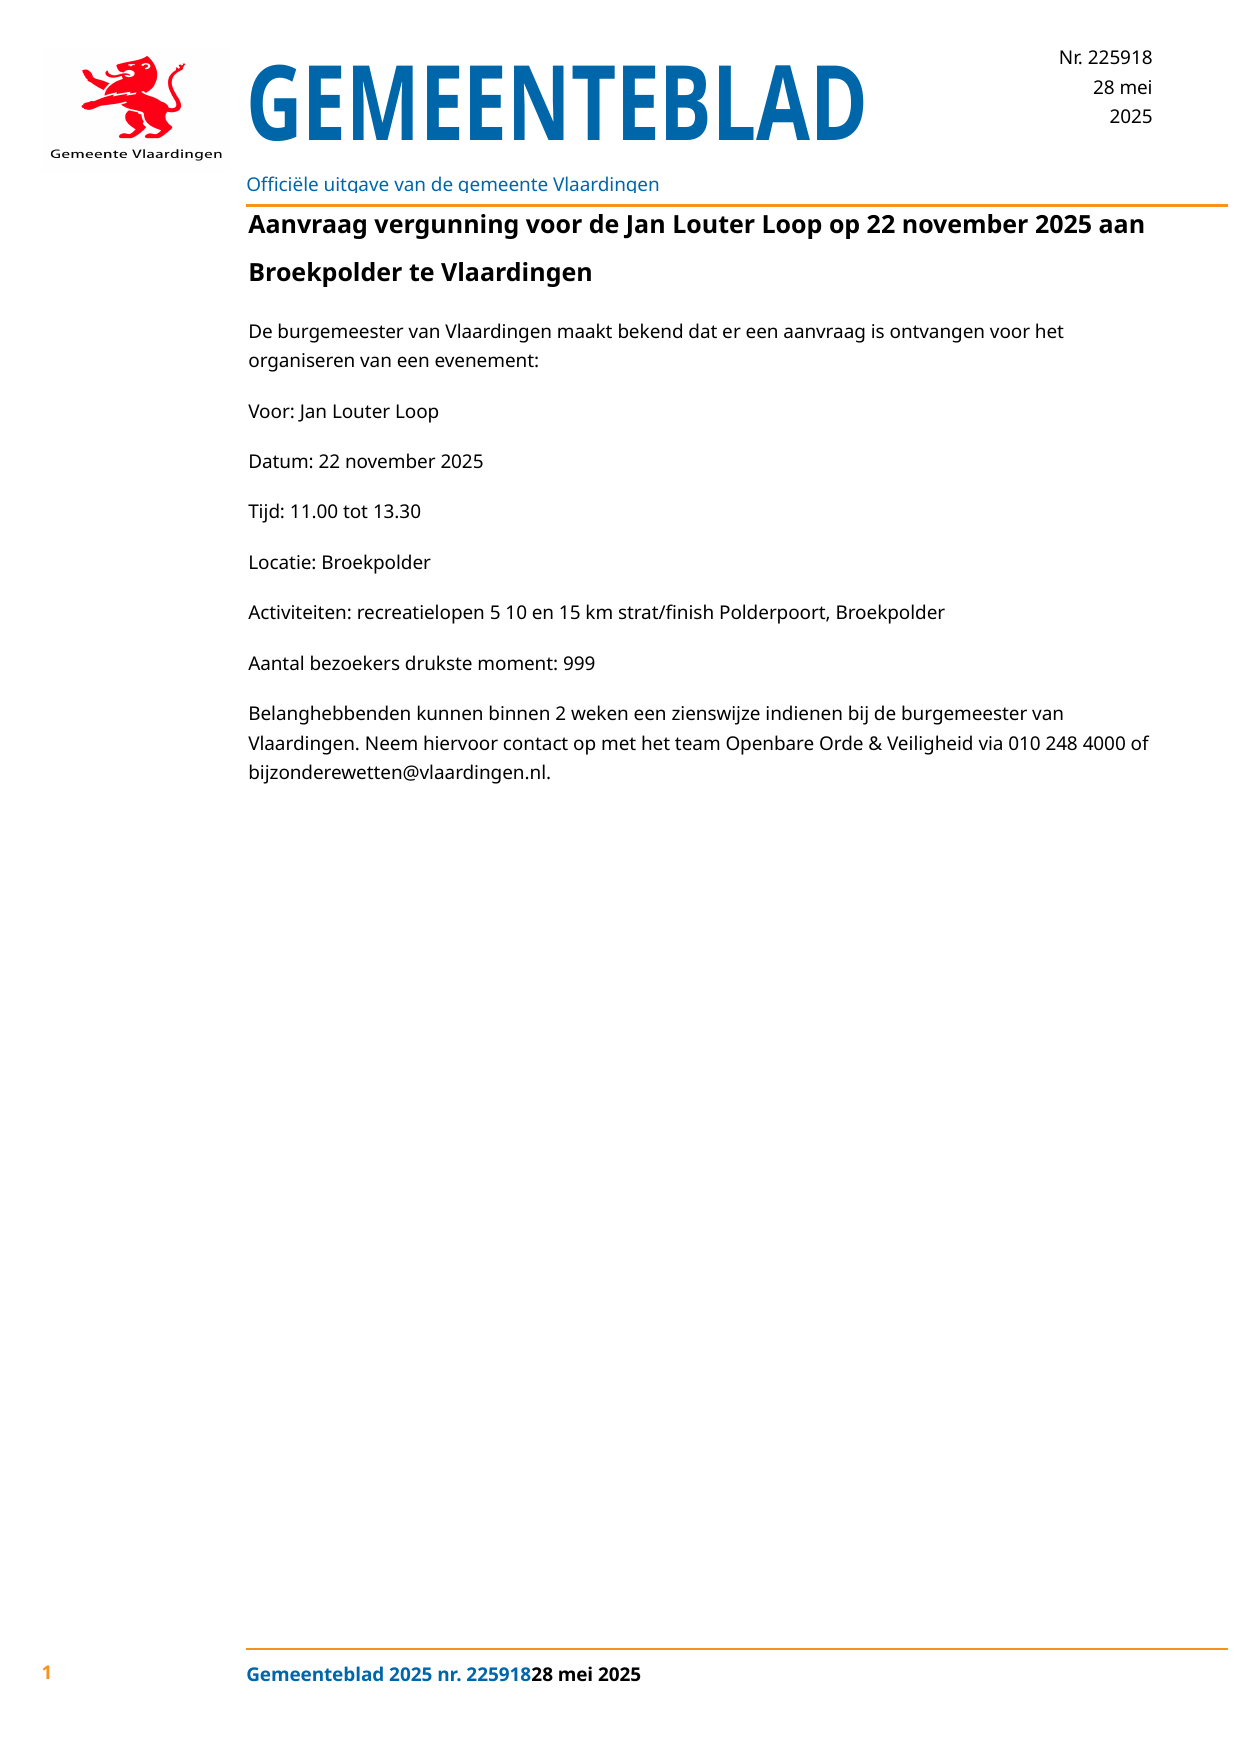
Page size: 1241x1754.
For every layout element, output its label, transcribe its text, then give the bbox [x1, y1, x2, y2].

text Aantal bezoekers drukste moment: 999 [248, 650, 1152, 676]
text Locatie: Broekpolder [248, 549, 1152, 575]
text Datum: 22 november 2025 [248, 448, 1152, 474]
text Voor: Jan Louter Loop [248, 398, 1152, 424]
text Belanghebbenden kunnen binnen 2 weken een zienswijze indienen bij de burgemeester van Vlaardingen. Neem hiervoor contact op met het team Openbare Orde & Veiligheid via 010 248 4000 of bijzonderewetten@vlaardingen.nl. [248, 700, 1152, 785]
text Aanvraag vergunning voor de Jan Louter Loop op 22 november 2025 aan Broekpolder te Vlaardingen [248, 207, 1152, 288]
picture [41, 47, 231, 172]
text Activiteiten: recreatielopen 5 10 en 15 km strat/finish Polderpoort, Broekpolder [248, 599, 1152, 625]
text De burgemeester van Vlaardingen maakt bekend dat er een aanvraag is ontvangen voor het organiseren van een evenement: [248, 318, 1152, 373]
text Tijd: 11.00 tot 13.30 [248, 499, 1152, 524]
